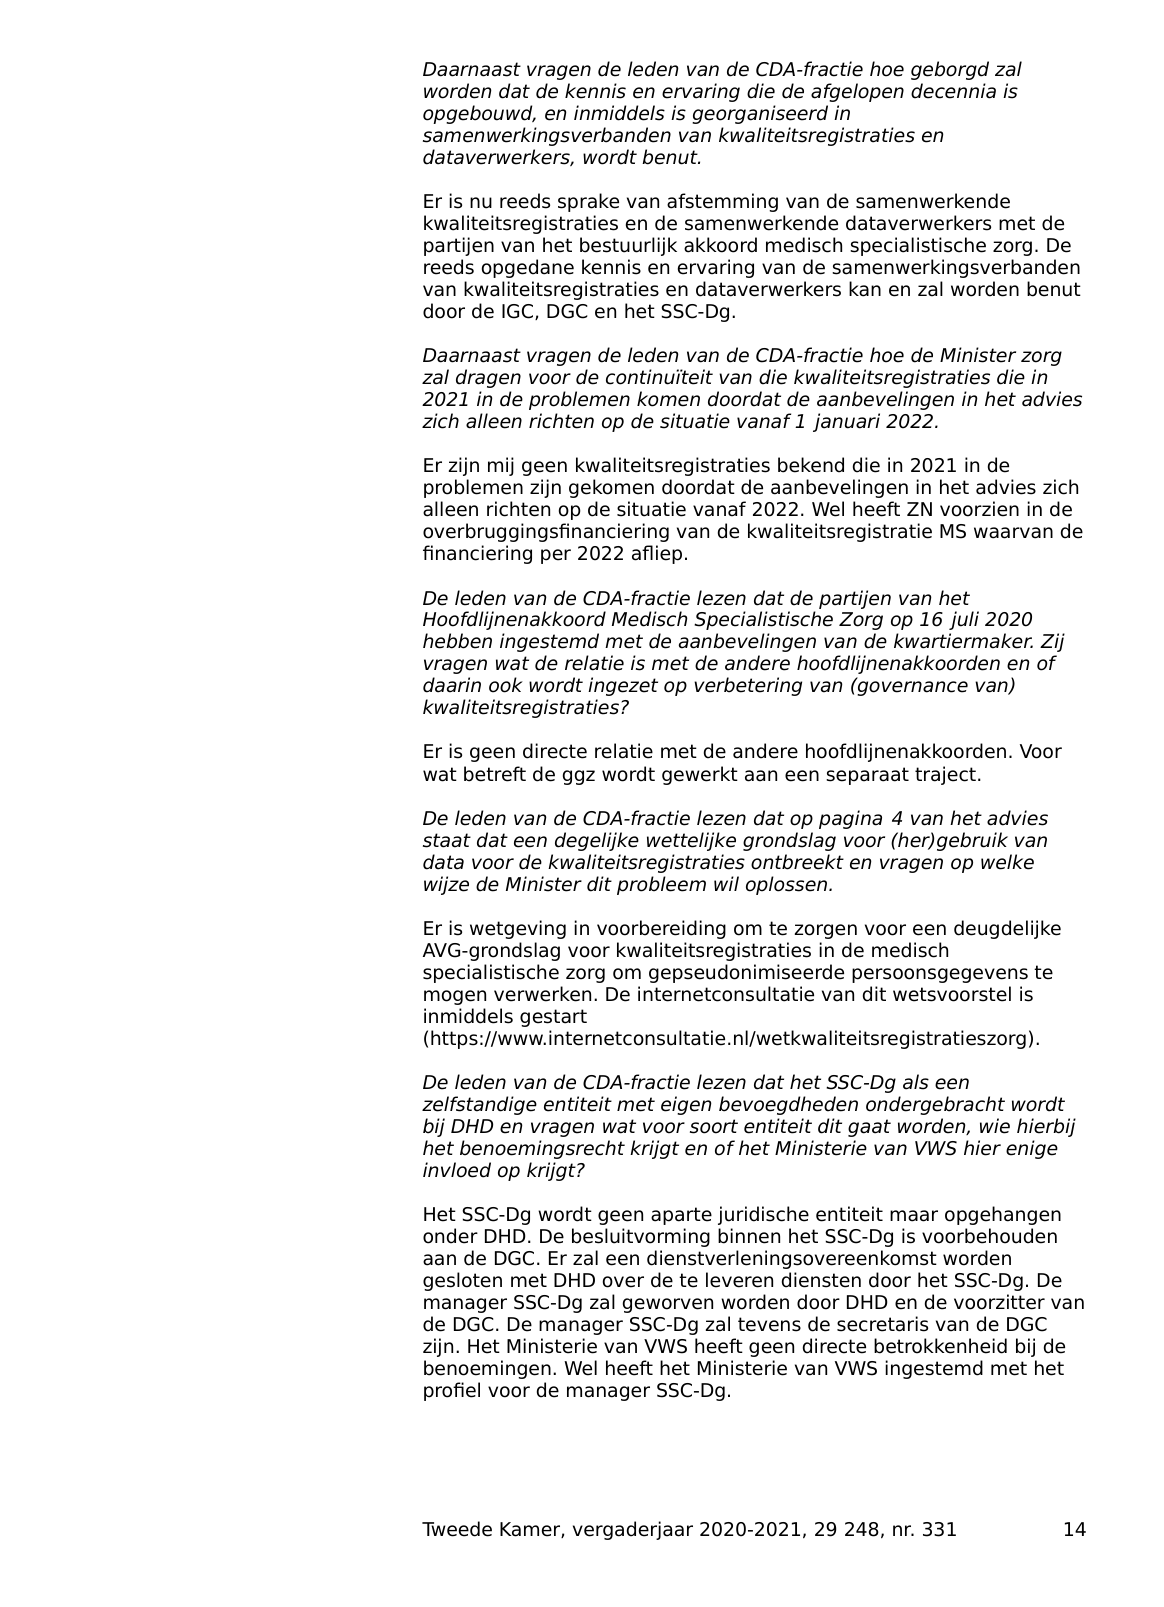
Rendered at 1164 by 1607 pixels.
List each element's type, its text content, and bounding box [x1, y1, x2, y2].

text Daarnaast vragen de leden van de CDA-fractie hoe geborgd zal worden dat de kennis en ervaring die de afgelopen decennia is opgebouwd, en inmiddels is georganiseerd in samenwerkingsverbanden van kwaliteitsregistraties en dataverwerkers, wordt benut. [422, 59, 1087, 169]
text De leden van de CDA-fractie lezen dat op pagina 4 van het advies staat dat een degelijke wettelijke grondslag voor (her)gebruik van data voor de kwaliteitsregistraties ontbreekt en vragen op welke wijze de Minister dit probleem wil oplossen. [422, 808, 1087, 896]
text Er zijn mij geen kwaliteitsregistraties bekend die in 2021 in de problemen zijn gekomen doordat de aanbevelingen in het advies zich alleen richten op de situatie vanaf 2022. Wel heeft ZN voorzien in de overbruggingsfinanciering van de kwaliteitsregistratie MS waarvan de financiering per 2022 afliep. [422, 455, 1087, 565]
text Er is wetgeving in voorbereiding om te zorgen voor een deugdelijke AVG-grondslag voor kwaliteitsregistraties in de medisch specialistische zorg om gepseudonimiseerde persoonsgegevens te mogen verwerken. De internetconsultatie van dit wetsvoorstel is inmiddels gestart (https://www.internetconsultatie.nl/wetkwaliteitsregistratieszorg). [422, 918, 1087, 1049]
text De leden van de CDA-fractie lezen dat de partijen van het Hoofdlijnenakkoord Medisch Specialistische Zorg op 16 juli 2020 hebben ingestemd met de aanbevelingen van de kwartiermaker. Zij vragen wat de relatie is met de andere hoofdlijnenakkoorden en of daarin ook wordt ingezet op verbetering van (governance van) kwaliteitsregistraties? [422, 587, 1087, 719]
text Er is nu reeds sprake van afstemming van de samenwerkende kwaliteitsregistraties en de samenwerkende dataverwerkers met de partijen van het bestuurlijk akkoord medisch specialistische zorg. De reeds opgedane kennis en ervaring van de samenwerkingsverbanden van kwaliteitsregistraties en dataverwerkers kan en zal worden benut door de IGC, DGC en het SSC-Dg. [422, 191, 1087, 323]
text Er is geen directe relatie met de andere hoofdlijnenakkoorden. Voor wat betreft de ggz wordt gewerkt aan een separaat traject. [422, 741, 1087, 785]
text Daarnaast vragen de leden van de CDA-fractie hoe de Minister zorg zal dragen voor de continuïteit van die kwaliteitsregistraties die in 2021 in de problemen komen doordat de aanbevelingen in het advies zich alleen richten op de situatie vanaf 1 januari 2022. [422, 345, 1087, 433]
text De leden van de CDA-fractie lezen dat het SSC-Dg als een zelfstandige entiteit met eigen bevoegdheden ondergebracht wordt bij DHD en vragen wat voor soort entiteit dit gaat worden, wie hierbij het benoemingsrecht krijgt en of het Ministerie van VWS hier enige invloed op krijgt? [422, 1072, 1087, 1182]
text Het SSC-Dg wordt geen aparte juridische entiteit maar opgehangen onder DHD. De besluitvorming binnen het SSC-Dg is voorbehouden aan de DGC. Er zal een dienstverleningsovereenkomst worden gesloten met DHD over de te leveren diensten door het SSC-Dg. De manager SSC-Dg zal geworven worden door DHD en de voorzitter van de DGC. De manager SSC-Dg zal tevens de secretaris van de DGC zijn. Het Ministerie van VWS heeft geen directe betrokkenheid bij de benoemingen. Wel heeft het Ministerie van VWS ingestemd met het profiel voor de manager SSC-Dg. [422, 1204, 1087, 1402]
